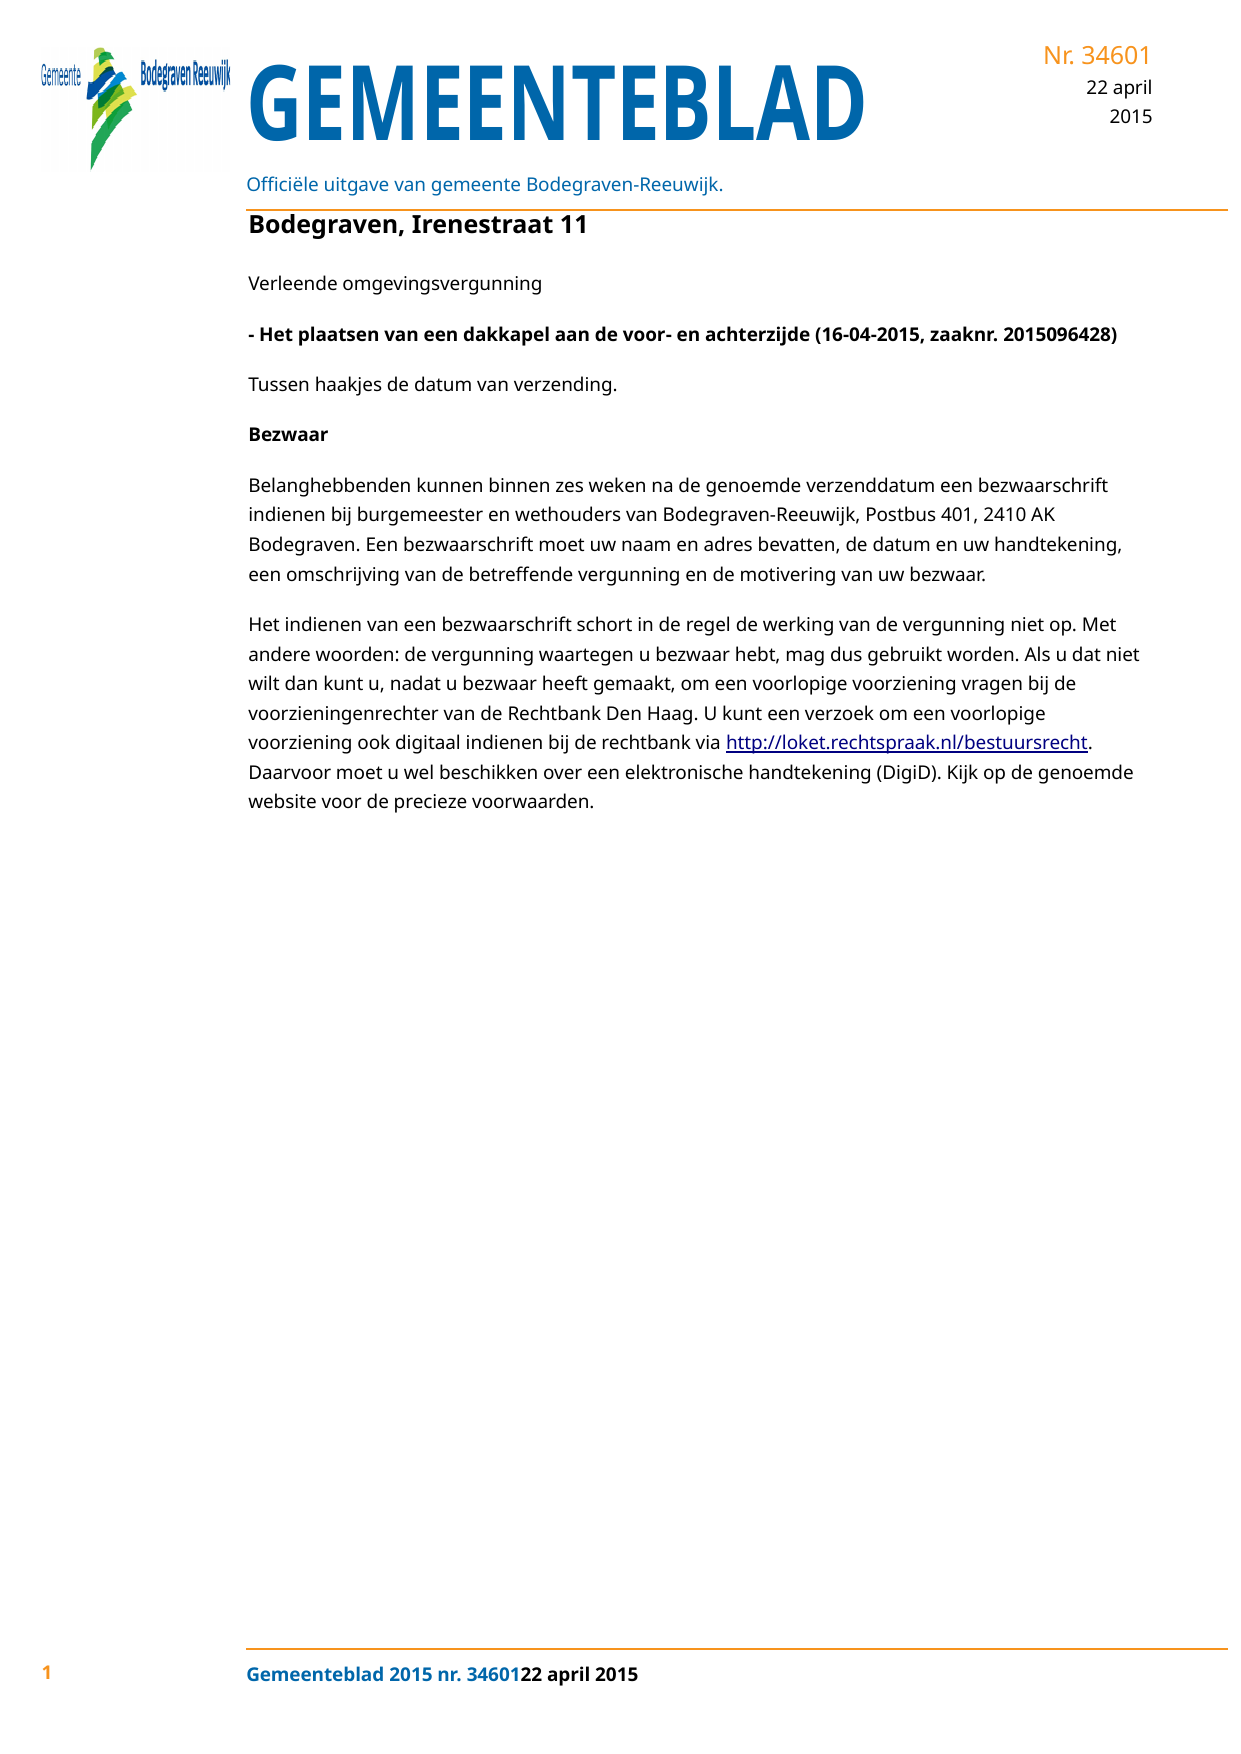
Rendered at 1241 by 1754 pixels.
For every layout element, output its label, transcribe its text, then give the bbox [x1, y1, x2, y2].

picture [41, 47, 231, 172]
text Tussen haakjes de datum van verzending. [248, 371, 1152, 397]
text Bodegraven, Irenestraat 11 [248, 211, 1152, 241]
text Bezwaar [248, 422, 1152, 447]
text - Het plaatsen van een dakkapel aan de voor‑ en achterzijde (16‑04‑2015, zaaknr. 2015096428) [248, 321, 1152, 346]
text Verleende omgevingsvergunning [248, 270, 1152, 296]
text Belanghebbenden kunnen binnen zes weken na de genoemde verzenddatum een bezwaarschrift indienen bij burgemeester en wethouders van Bodegraven-Reeuwijk, Postbus 401, 2410 AK Bodegraven. Een bezwaarschrift moet uw naam en adres bevatten, de datum en uw handtekening, een omschrijving van de betreffende vergunning en de motivering van uw bezwaar. [248, 472, 1152, 586]
text Het indienen van een bezwaarschrift schort in de regel de werking van de vergunning niet op. Met andere woorden: de vergunning waartegen u bezwaar hebt, mag dus gebruikt worden. Als u dat niet wilt dan kunt u, nadat u bezwaar heeft gemaakt, om een voorlopige voorziening vragen bij de voorzieningenrechter van de Rechtbank Den Haag. U kunt een verzoek om een voorlopige voorziening ook digitaal indienen bij de rechtbank via http://loket.rechtspraak.nl/bestuursrecht. Daarvoor moet u wel beschikken over een elektronische handtekening (DigiD). Kijk op de genoemde website voor de precieze voorwaarden. [248, 611, 1152, 814]
